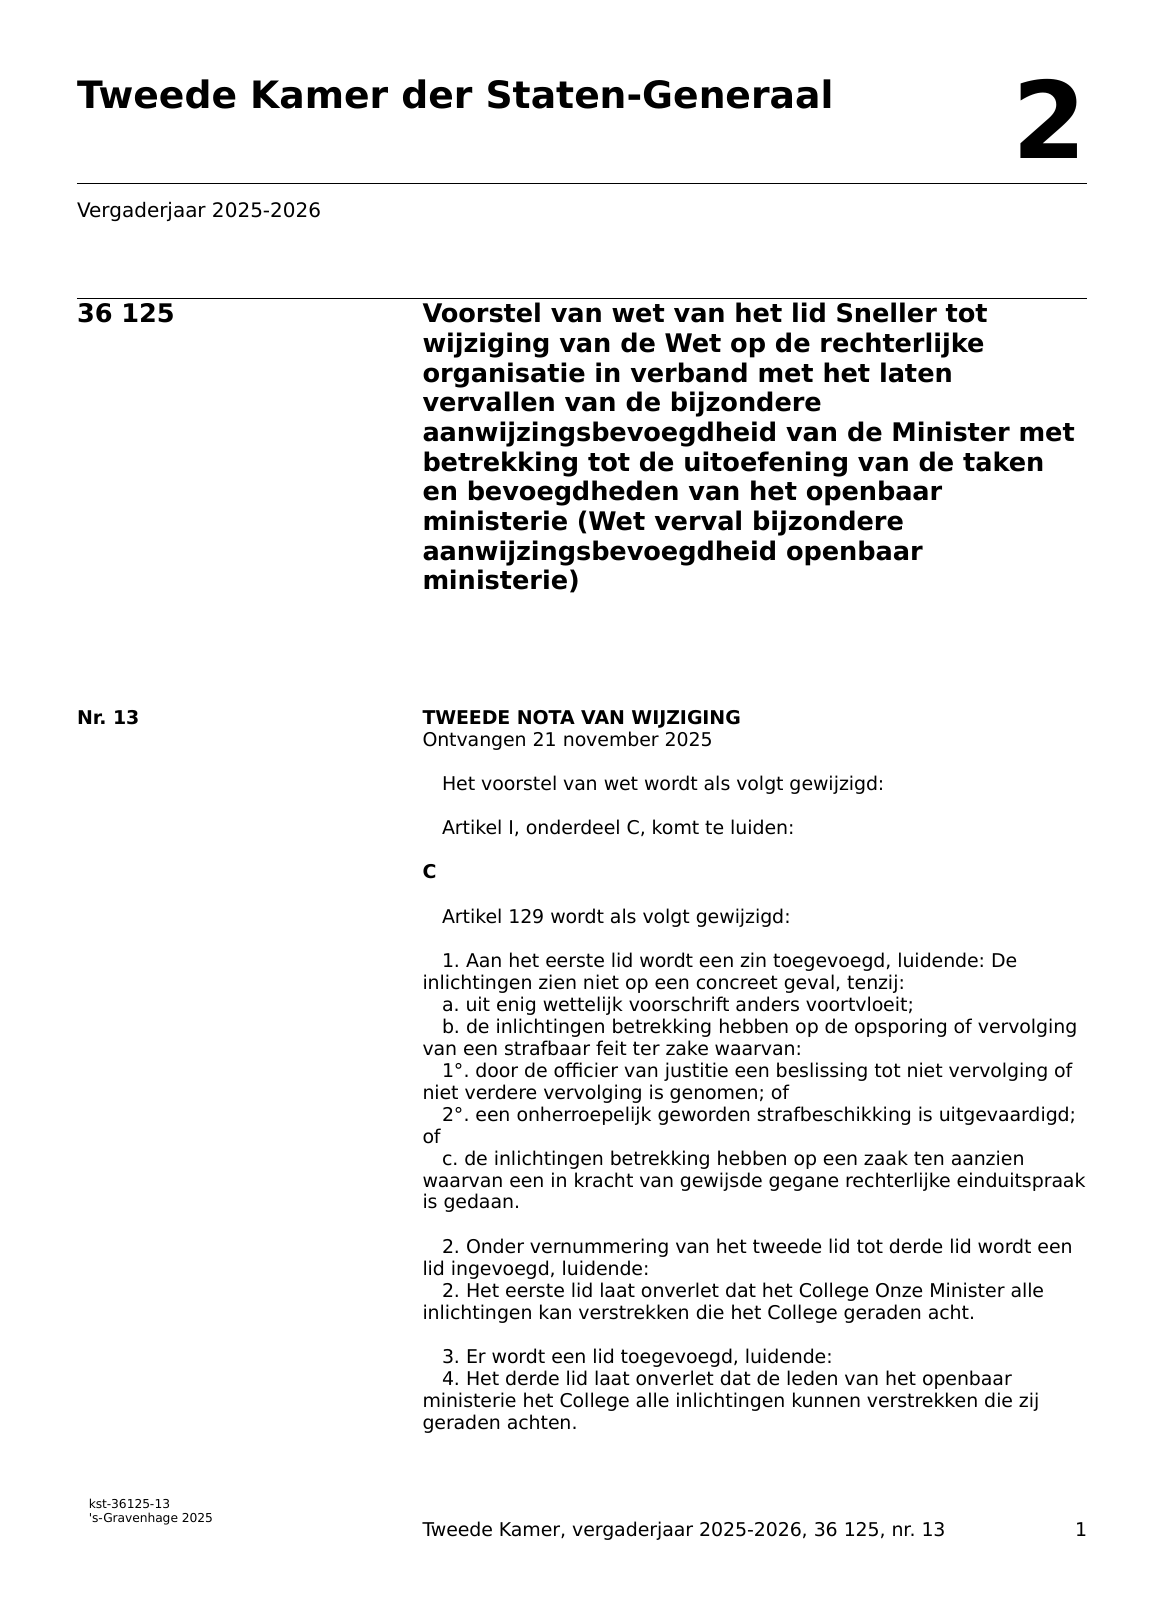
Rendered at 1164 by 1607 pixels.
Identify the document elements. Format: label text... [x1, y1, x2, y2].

text 3. Er wordt een lid toegevoegd, luidende: [422, 1346, 1087, 1368]
text c. de inlichtingen betrekking hebben op een zaak ten aanzien waarvan een in kracht van gewijsde gegane rechterlijke einduitspraak is gedaan. [422, 1147, 1087, 1213]
text Artikel 129 wordt als volgt gewijzigd: [422, 906, 1087, 927]
text 2°. een onherroepelijk geworden strafbeschikking is uitgevaardigd; of [422, 1103, 1087, 1147]
text 1°. door de officier van justitie een beslissing tot niet vervolging of niet verdere vervolging is genomen; of [422, 1059, 1087, 1103]
text a. uit enig wettelijk voorschrift anders voortvloeit; [422, 994, 1087, 1016]
subtitle C [422, 861, 1087, 883]
subtitle 36 125 Voorstel van wet van het lid Sneller tot wijziging van de Wet op de rechterlijke organisatie in verband met het laten vervallen van de bijzondere aanwijzingsbevoegdheid van de Minister met betrekking tot de uitoefening van de taken en bevoegdheden van het openbaar ministerie (Wet verval bijzondere aanwijzingsbevoegdheid openbaar ministerie) [77, 299, 1087, 596]
text Ontvangen 21 november 2025 [422, 729, 1087, 751]
text 1. Aan het eerste lid wordt een zin toegevoegd, luidende: De inlichtingen zien niet op een concreet geval, tenzij: [422, 950, 1087, 994]
text 's-Gravenhage 2025 [88, 1511, 323, 1525]
subtitle Nr. 13 TWEEDE NOTA VAN WIJZIGING [77, 707, 1087, 729]
table_header 2 [886, 59, 1087, 183]
text kst-36125-13 [88, 1497, 323, 1511]
text 2. Onder vernummering van het tweede lid tot derde lid wordt een lid ingevoegd, luidende: [422, 1236, 1087, 1279]
text Het voorstel van wet wordt als volgt gewijzigd: [422, 773, 1087, 795]
text Artikel I, onderdeel C, komt te luiden: [422, 817, 1087, 839]
text 2. Het eerste lid laat onverlet dat het College Onze Minister alle inlichtingen kan verstrekken die het College geraden acht. [422, 1279, 1087, 1323]
text 4. Het derde lid laat onverlet dat de leden van het openbaar ministerie het College alle inlichtingen kunnen verstrekken die zij geraden achten. [422, 1368, 1087, 1434]
text b. de inlichtingen betrekking hebben op de opsporing of vervolging van een strafbaar feit ter zake waarvan: [422, 1016, 1087, 1059]
table_header Tweede Kamer der Staten-Generaal [77, 59, 886, 183]
table_cell Vergaderjaar 2025-2026 [77, 184, 1087, 298]
